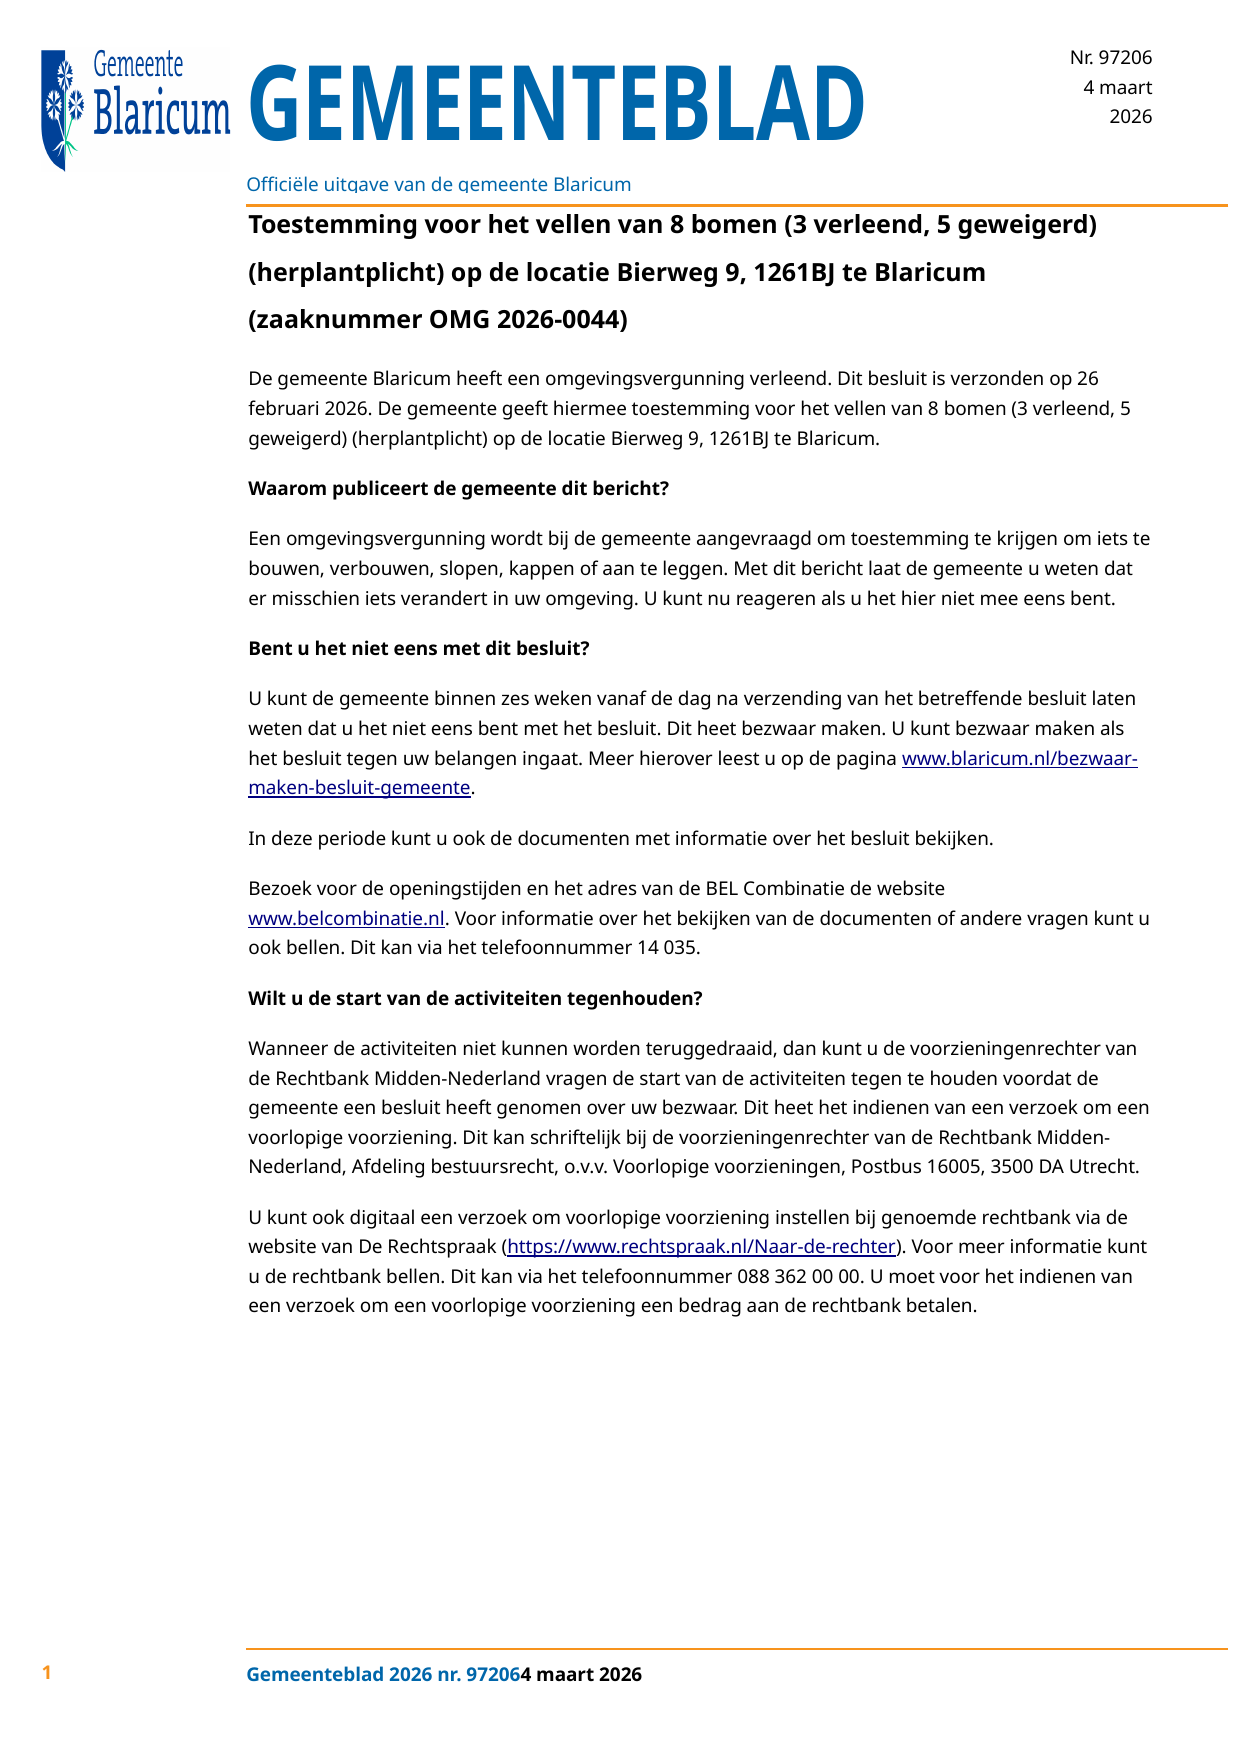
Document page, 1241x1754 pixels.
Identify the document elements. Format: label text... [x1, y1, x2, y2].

text Toestemming voor het vellen van 8 bomen (3 verleend, 5 geweigerd) (herplantplicht) op de locatie Bierweg 9, 1261BJ te Blaricum (zaaknummer OMG 2026-0044) [248, 207, 1152, 336]
text De gemeente Blaricum heeft een omgevingsvergunning verleend. Dit besluit is verzonden op 26 februari 2026. De gemeente geeft hiermee toestemming voor het vellen van 8 bomen (3 verleend, 5 geweigerd) (herplantplicht) op de locatie Bierweg 9, 1261BJ te Blaricum. [248, 366, 1152, 450]
text U kunt ook digitaal een verzoek om voorlopige voorziening instellen bij genoemde rechtbank via de website van De Rechtspraak (https://www.rechtspraak.nl/Naar-de-rechter). Voor meer informatie kunt u de rechtbank bellen. Dit kan via het telefoonnummer 088 362 00 00. U moet voor het indienen van een verzoek om een voorlopige voorziening een bedrag aan de rechtbank betalen. [248, 1204, 1152, 1318]
text Waarom publiceert de gemeente dit bericht? [248, 475, 1152, 501]
text Een omgevingsvergunning wordt bij de gemeente aangevraagd om toestemming te krijgen om iets te bouwen, verbouwen, slopen, kappen of aan te leggen. Met dit bericht laat de gemeente u weten dat er misschien iets verandert in uw omgeving. U kunt nu reageren als u het hier niet mee eens bent. [248, 526, 1152, 610]
picture [41, 47, 231, 172]
text Bent u het niet eens met dit besluit? [248, 635, 1152, 661]
text Wilt u de start van de activiteiten tegenhouden? [248, 985, 1152, 1010]
text Wanneer de activiteiten niet kunnen worden teruggedraaid, dan kunt u de voorzieningenrechter van de Rechtbank Midden-Nederland vragen de start van de activiteiten tegen te houden voordat de gemeente een besluit heeft genomen over uw bezwaar. Dit heet het indienen van een verzoek om een voorlopige voorziening. Dit kan schriftelijk bij de voorzieningenrechter van de Rechtbank Midden-Nederland, Afdeling bestuursrecht, o.v.v. Voorlopige voorzieningen, Postbus 16005, 3500 DA Utrecht. [248, 1035, 1152, 1179]
text U kunt de gemeente binnen zes weken vanaf de dag na verzending van het betreffende besluit laten weten dat u het niet eens bent met het besluit. Dit heet bezwaar maken. U kunt bezwaar maken als het besluit tegen uw belangen ingaat. Meer hierover leest u op de pagina www.blaricum.nl/bezwaar-maken-besluit-gemeente. [248, 686, 1152, 800]
text In deze periode kunt u ook de documenten met informatie over het besluit bekijken. [248, 825, 1152, 850]
text Bezoek voor de openingstijden en het adres van de BEL Combinatie de website www.belcombinatie.nl. Voor informatie over het bekijken van de documenten of andere vragen kunt u ook bellen. Dit kan via het telefoonnummer 14 035. [248, 875, 1152, 960]
